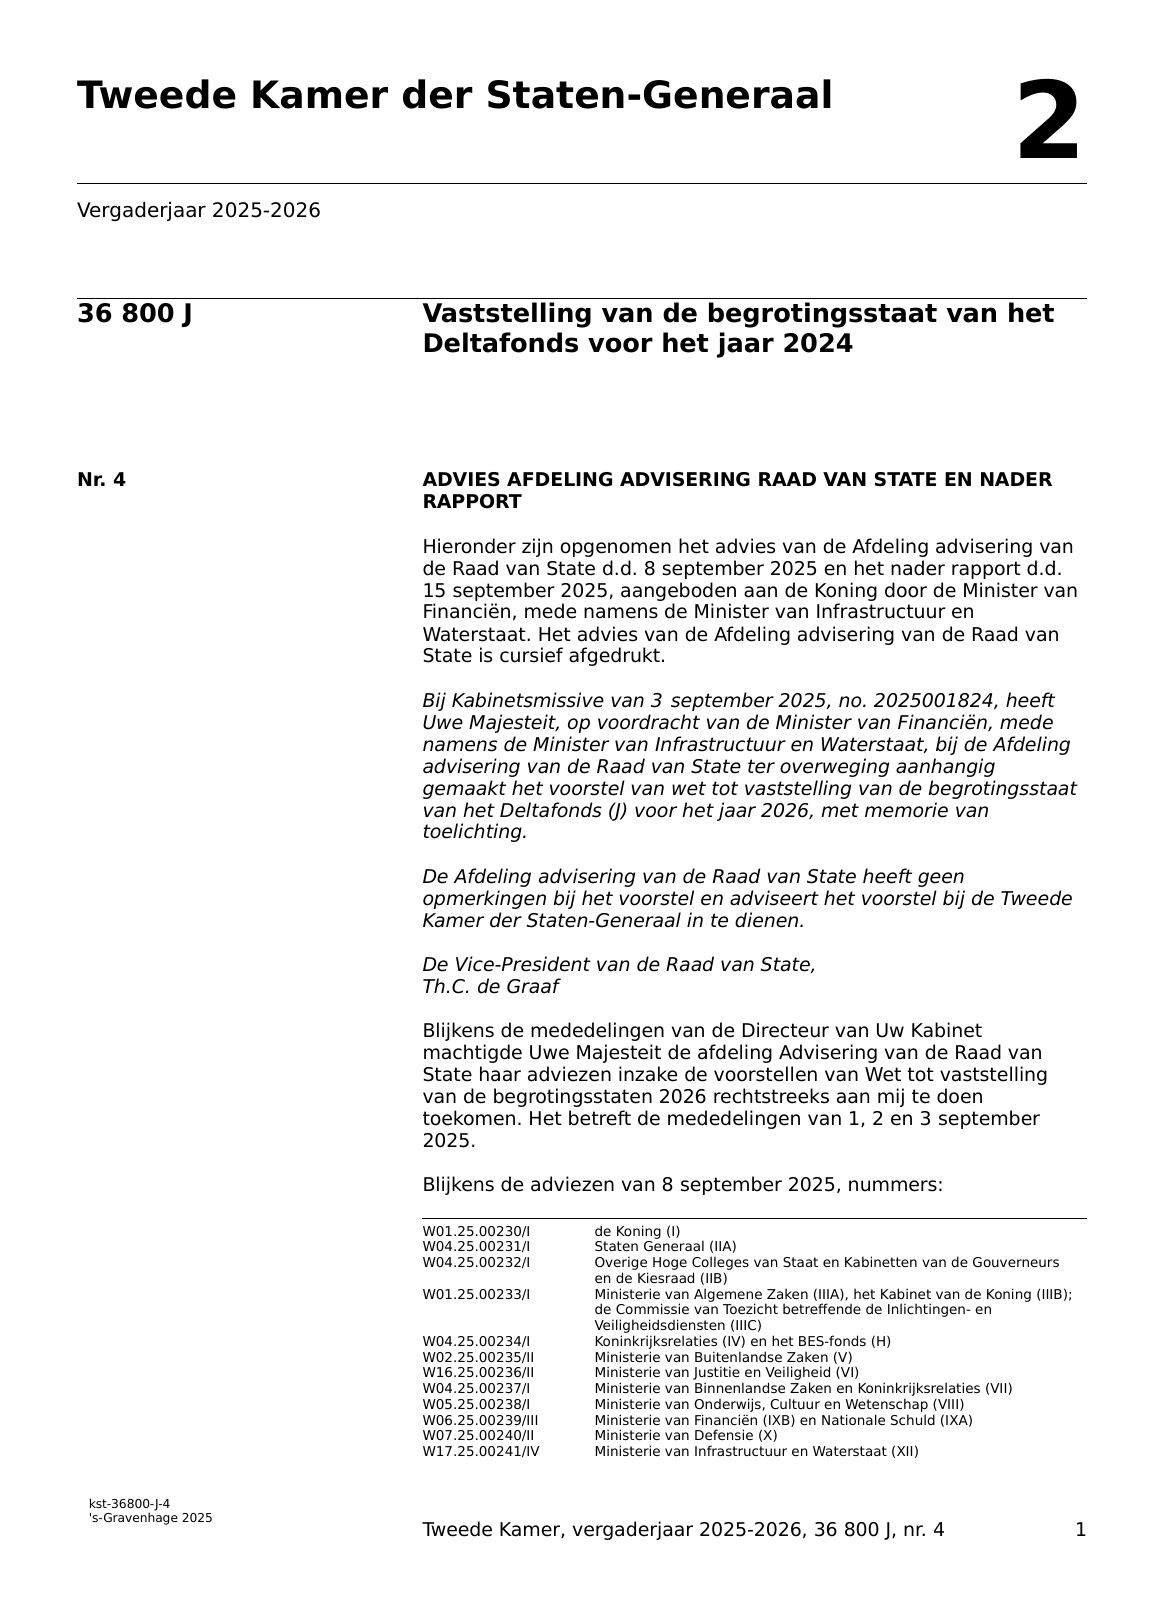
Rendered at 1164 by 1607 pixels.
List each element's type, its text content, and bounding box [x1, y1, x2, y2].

table_cell Ministerie van Onderwijs, Cultuur en Wetenschap (VIII) [588, 1397, 1087, 1412]
text De Vice-President van de Raad van State, [422, 954, 1087, 976]
table_cell Ministerie van Binnenlandse Zaken en Koninkrijksrelaties (VII) [588, 1381, 1087, 1397]
text Bij Kabinetsmissive van 3 september 2025, no. 2025001824, heeft Uwe Majesteit, op voordracht van de Minister van Financiën, mede namens de Minister van Infrastructuur en Waterstaat, bij de Afdeling advisering van de Raad van State ter overweging aanhangig gemaakt het voorstel van wet tot vaststelling van de begrotingsstaat van het Deltafonds (J) voor het jaar 2026, met memorie van toelichting. [422, 689, 1087, 843]
table_cell W01.25.00233/I [422, 1286, 588, 1334]
table_header Tweede Kamer der Staten-Generaal [77, 59, 886, 183]
table_cell W04.25.00234/I [422, 1334, 588, 1349]
text De Afdeling advisering van de Raad van State heeft geen opmerkingen bij het voorstel en adviseert het voorstel bij de Tweede Kamer der Staten-Generaal in te dienen. [422, 866, 1087, 932]
table_cell Ministerie van Infrastructuur en Waterstaat (XII) [588, 1444, 1087, 1459]
subtitle Nr. 4 ADVIES AFDELING ADVISERING RAAD VAN STATE EN NADER RAPPORT [77, 469, 1087, 513]
table_cell Ministerie van Algemene Zaken (IIIA), het Kabinet van de Koning (IIIB); de Commissie van Toezicht betreffende de Inlichtingen- en Veiligheidsdiensten (IIIC) [588, 1286, 1087, 1334]
table_cell Ministerie van Financiën (IXB) en Nationale Schuld (IXA) [588, 1412, 1087, 1428]
text Blijkens de adviezen van 8 september 2025, nummers: [422, 1174, 1087, 1196]
table_cell Ministerie van Buitenlandse Zaken (V) [588, 1349, 1087, 1365]
table_cell W07.25.00240/II [422, 1428, 588, 1444]
table_header 2 [886, 59, 1087, 183]
table_cell W02.25.00235/II [422, 1349, 588, 1365]
text Blijkens de mededelingen van de Directeur van Uw Kabinet machtigde Uwe Majesteit de afdeling Advisering van de Raad van State haar adviezen inzake de voorstellen van Wet tot vaststelling van de begrotingsstaten 2026 rechtstreeks aan mij te doen toekomen. Het betreft de mededelingen van 1, 2 en 3 september 2025. [422, 1020, 1087, 1152]
table_cell W05.25.00238/I [422, 1397, 588, 1412]
subtitle 36 800 J Vaststelling van de begrotingsstaat van het Deltafonds voor het jaar 2024 [77, 299, 1087, 358]
table_cell Vergaderjaar 2025-2026 [77, 184, 1087, 298]
text kst-36800-J-4 [88, 1497, 323, 1511]
table_header W01.25.00230/I [422, 1219, 588, 1239]
table_cell Ministerie van Defensie (X) [588, 1428, 1087, 1444]
table_cell Staten Generaal (IIA) [588, 1239, 1087, 1255]
table_cell Koninkrijksrelaties (IV) en het BES-fonds (H) [588, 1334, 1087, 1349]
table_cell W04.25.00231/I [422, 1239, 588, 1255]
text Th.C. de Graaf [422, 976, 1087, 998]
table_header de Koning (I) [588, 1219, 1087, 1239]
table_cell W04.25.00232/I [422, 1255, 588, 1286]
text 's-Gravenhage 2025 [88, 1511, 323, 1525]
table_cell Ministerie van Justitie en Veiligheid (VI) [588, 1365, 1087, 1381]
table_cell W17.25.00241/IV [422, 1444, 588, 1459]
text Hieronder zijn opgenomen het advies van de Afdeling advisering van de Raad van State d.d. 8 september 2025 en het nader rapport d.d. 15 september 2025, aangeboden aan de Koning door de Minister van Financiën, mede namens de Minister van Infrastructuur en Waterstaat. Het advies van de Afdeling advisering van de Raad van State is cursief afgedrukt. [422, 536, 1087, 667]
table_cell W04.25.00237/I [422, 1381, 588, 1397]
table_cell Overige Hoge Colleges van Staat en Kabinetten van de Gouverneurs en de Kiesraad (IIB) [588, 1255, 1087, 1286]
table_cell W16.25.00236/II [422, 1365, 588, 1381]
table_cell W06.25.00239/III [422, 1412, 588, 1428]
